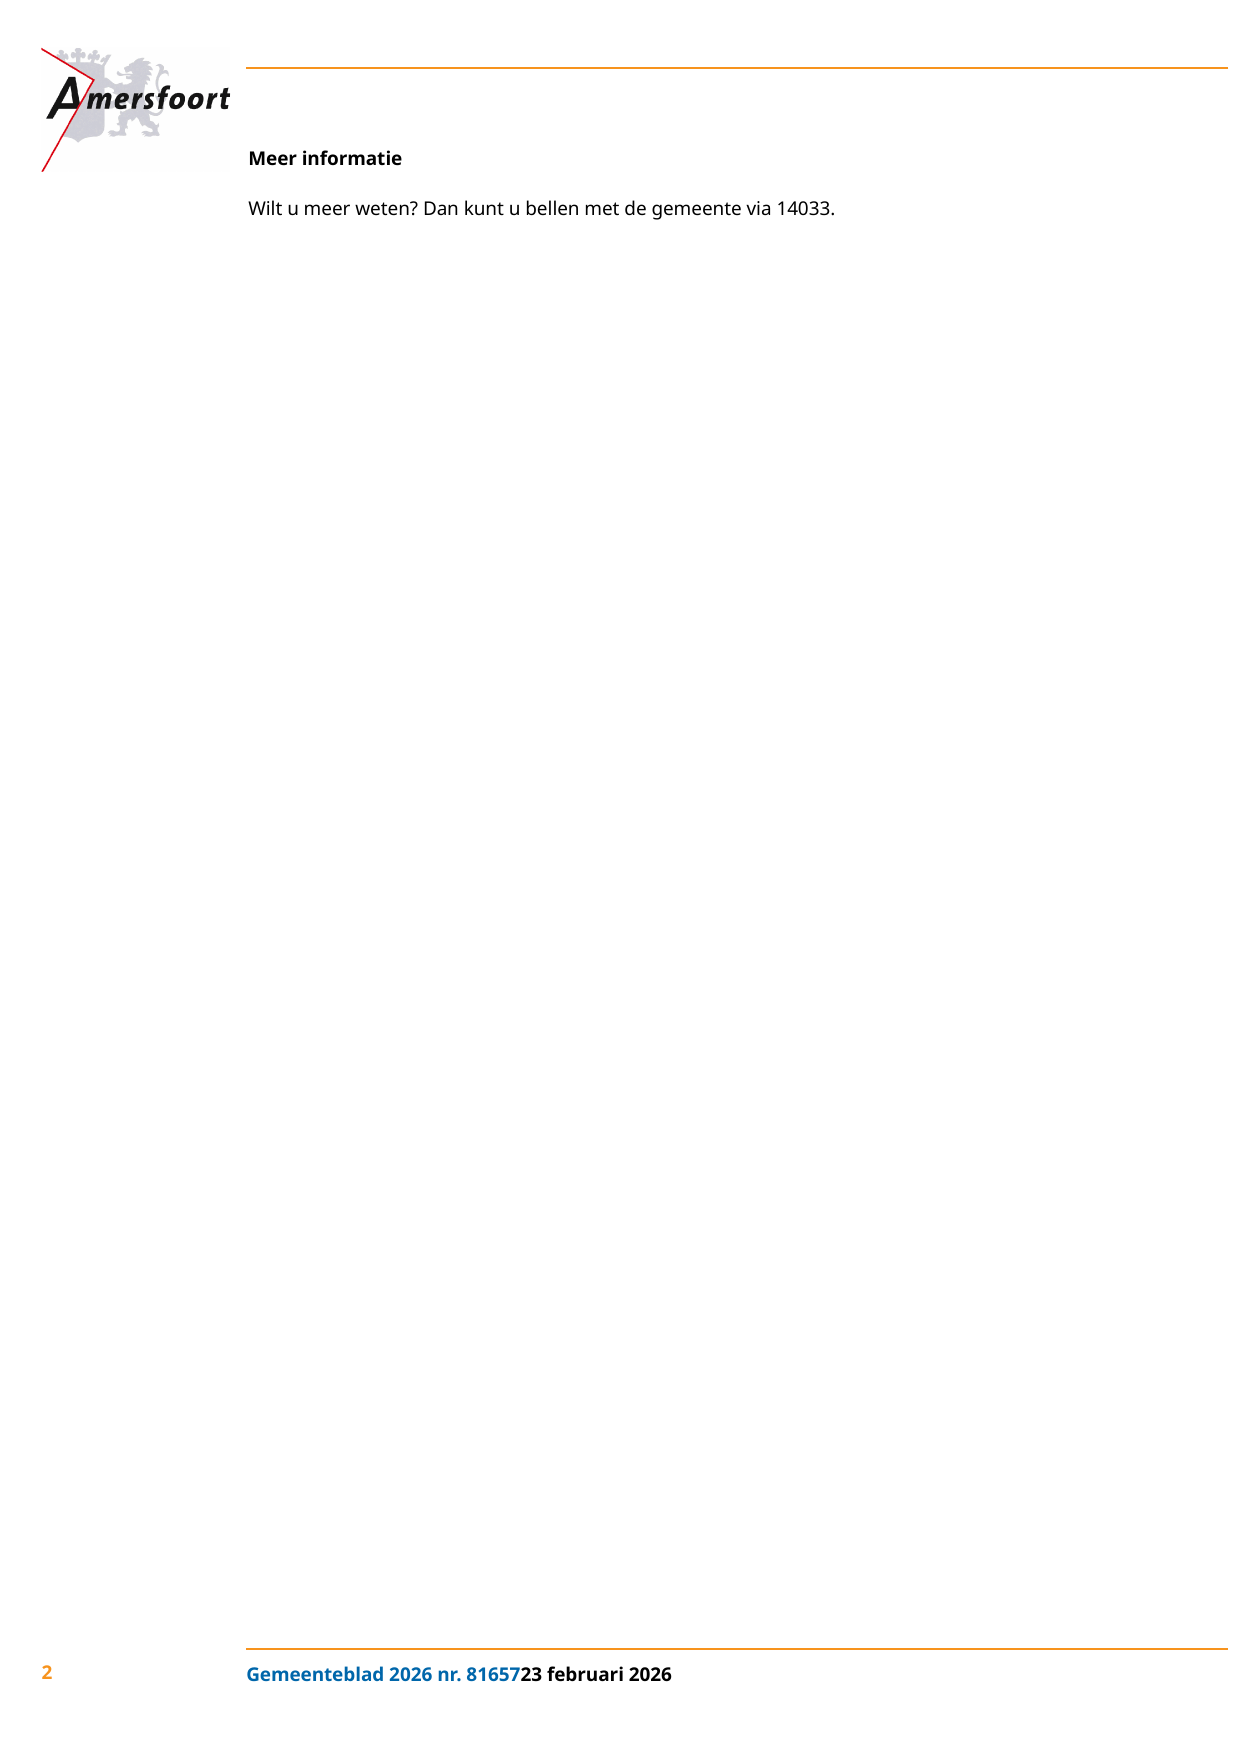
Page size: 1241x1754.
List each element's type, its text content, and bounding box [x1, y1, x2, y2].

text Meer informatie [248, 145, 1152, 171]
picture [41, 47, 231, 172]
text Wilt u meer weten? Dan kunt u bellen met de gemeente via 14033. [248, 196, 1152, 221]
